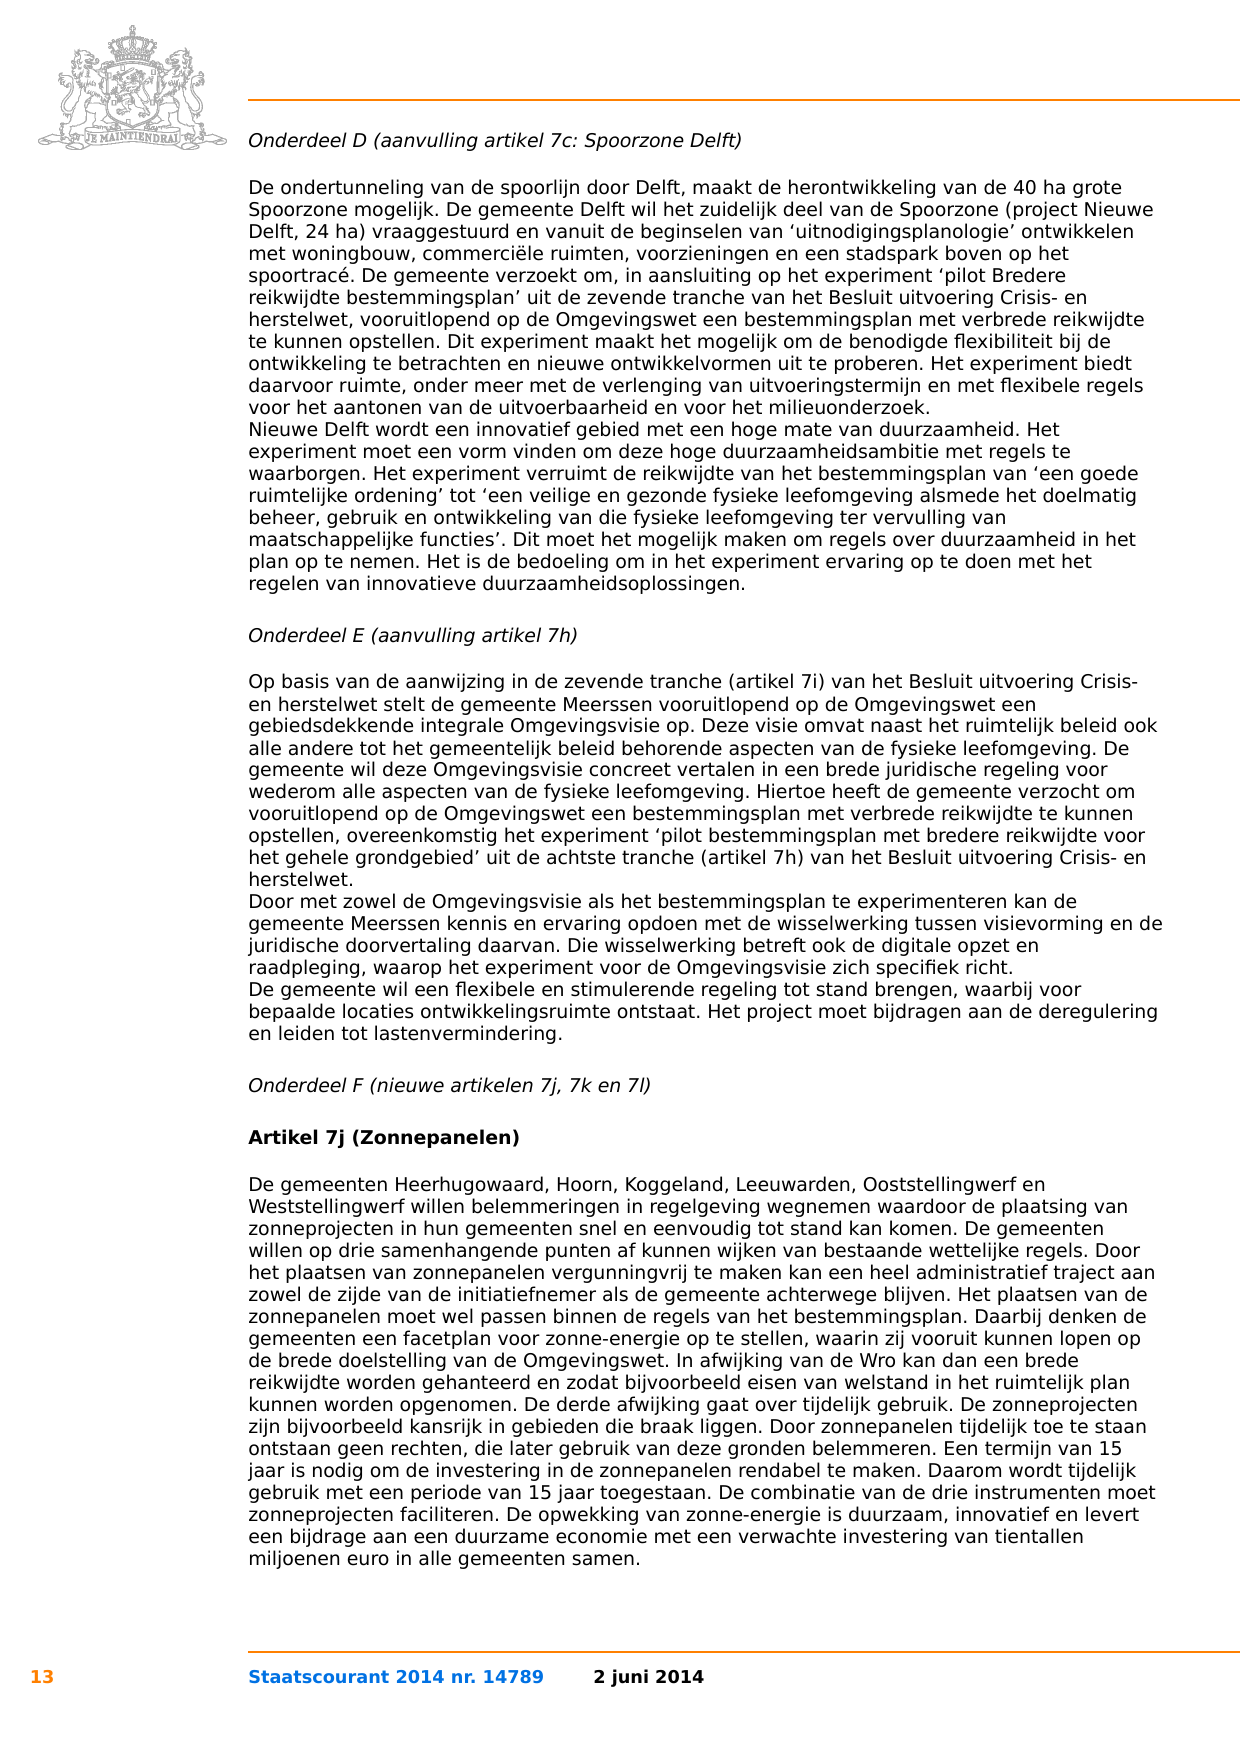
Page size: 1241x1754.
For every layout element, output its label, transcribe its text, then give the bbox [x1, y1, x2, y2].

subtitle Onderdeel F (nieuwe artikelen 7j, 7k en 7l) [248, 1075, 1163, 1097]
text De gemeenten Heerhugowaard, Hoorn, Koggeland, Leeuwarden, Ooststellingwerf en Weststellingwerf willen belemmeringen in regelgeving wegnemen waardoor de plaatsing van zonneprojecten in hun gemeenten snel en eenvoudig tot stand kan komen. De gemeenten willen op drie samenhangende punten af kunnen wijken van bestaande wettelijke regels. Door het plaatsen van zonnepanelen vergunningvrij te maken kan een heel administratief traject aan zowel de zijde van de initiatiefnemer als de gemeente achterwege blijven. Het plaatsen van de zonnepanelen moet wel passen binnen de regels van het bestemmingsplan. Daarbij denken de gemeenten een facetplan voor zonne-energie op te stellen, waarin zij vooruit kunnen lopen op de brede doelstelling van de Omgevingswet. In afwijking van de Wro kan dan een brede reikwijdte worden gehanteerd en zodat bijvoorbeeld eisen van welstand in het ruimtelijk plan kunnen worden opgenomen. De derde afwijking gaat over tijdelijk gebruik. De zonneprojecten zijn bijvoorbeeld kansrijk in gebieden die braak liggen. Door zonnepanelen tijdelijk toe te staan ontstaan geen rechten, die later gebruik van deze gronden belemmeren. Een termijn van 15 jaar is nodig om de investering in de zonnepanelen rendabel te maken. Daarom wordt tijdelijk gebruik met een periode van 15 jaar toegestaan. De combinatie van de drie instrumenten moet zonneprojecten faciliteren. De opwekking van zonne-energie is duurzaam, innovatief en levert een bijdrage aan een duurzame economie met een verwachte investering van tientallen miljoenen euro in alle gemeenten samen. [248, 1174, 1163, 1570]
subtitle Onderdeel D (aanvulling artikel 7c: Spoorzone Delft) [248, 130, 1163, 152]
picture [38, 25, 227, 150]
subtitle Onderdeel E (aanvulling artikel 7h) [248, 624, 1163, 646]
subtitle Artikel 7j (Zonnepanelen) [248, 1127, 1163, 1149]
text De gemeente wil een flexibele en stimulerende regeling tot stand brengen, waarbij voor bepaalde locaties ontwikkelingsruimte ontstaat. Het project moet bijdragen aan de deregulering en leiden tot lastenvermindering. [248, 979, 1163, 1045]
text Door met zowel de Omgevingsvisie als het bestemmingsplan te experimenteren kan de gemeente Meerssen kennis en ervaring opdoen met de wisselwerking tussen visievorming en de juridische doorvertaling daarvan. Die wisselwerking betreft ook de digitale opzet en raadpleging, waarop het experiment voor de Omgevingsvisie zich specifiek richt. [248, 891, 1163, 979]
text Nieuwe Delft wordt een innovatief gebied met een hoge mate van duurzaamheid. Het experiment moet een vorm vinden om deze hoge duurzaamheidsambitie met regels te waarborgen. Het experiment verruimt de reikwijdte van het bestemmingsplan van ‘een goede ruimtelijke ordening’ tot ‘een veilige en gezonde fysieke leefomgeving alsmede het doelmatig beheer, gebruik en ontwikkeling van die fysieke leefomgeving ter vervulling van maatschappelijke functies’. Dit moet het mogelijk maken om regels over duurzaamheid in het plan op te nemen. Het is de bedoeling om in het experiment ervaring op te doen met het regelen van innovatieve duurzaamheidsoplossingen. [248, 419, 1163, 594]
text De ondertunneling van de spoorlijn door Delft, maakt de herontwikkeling van de 40 ha grote Spoorzone mogelijk. De gemeente Delft wil het zuidelijk deel van de Spoorzone (project Nieuwe Delft, 24 ha) vraaggestuurd en vanuit de beginselen van ‘uitnodigingsplanologie’ ontwikkelen met woningbouw, commerciële ruimten, voorzieningen en een stadspark boven op het spoortracé. De gemeente verzoekt om, in aansluiting op het experiment ‘pilot Bredere reikwijdte bestemmingsplan’ uit de zevende tranche van het Besluit uitvoering Crisis- en herstelwet, vooruitlopend op de Omgevingswet een bestemmingsplan met verbrede reikwijdte te kunnen opstellen. Dit experiment maakt het mogelijk om de benodigde flexibiliteit bij de ontwikkeling te betrachten en nieuwe ontwikkelvormen uit te proberen. Het experiment biedt daarvoor ruimte, onder meer met de verlenging van uitvoeringstermijn en met flexibele regels voor het aantonen van de uitvoerbaarheid en voor het milieuonderzoek. [248, 177, 1163, 419]
text Op basis van de aanwijzing in de zevende tranche (artikel 7i) van het Besluit uitvoering Crisis- en herstelwet stelt de gemeente Meerssen vooruitlopend op de Omgevingswet een gebiedsdekkende integrale Omgevingsvisie op. Deze visie omvat naast het ruimtelijk beleid ook alle andere tot het gemeentelijk beleid behorende aspecten van de fysieke leefomgeving. De gemeente wil deze Omgevingsvisie concreet vertalen in een brede juridische regeling voor wederom alle aspecten van de fysieke leefomgeving. Hiertoe heeft de gemeente verzocht om vooruitlopend op de Omgevingswet een bestemmingsplan met verbrede reikwijdte te kunnen opstellen, overeenkomstig het experiment ‘pilot bestemmingsplan met bredere reikwijdte voor het gehele grondgebied’ uit de achtste tranche (artikel 7h) van het Besluit uitvoering Crisis- en herstelwet. [248, 671, 1163, 891]
